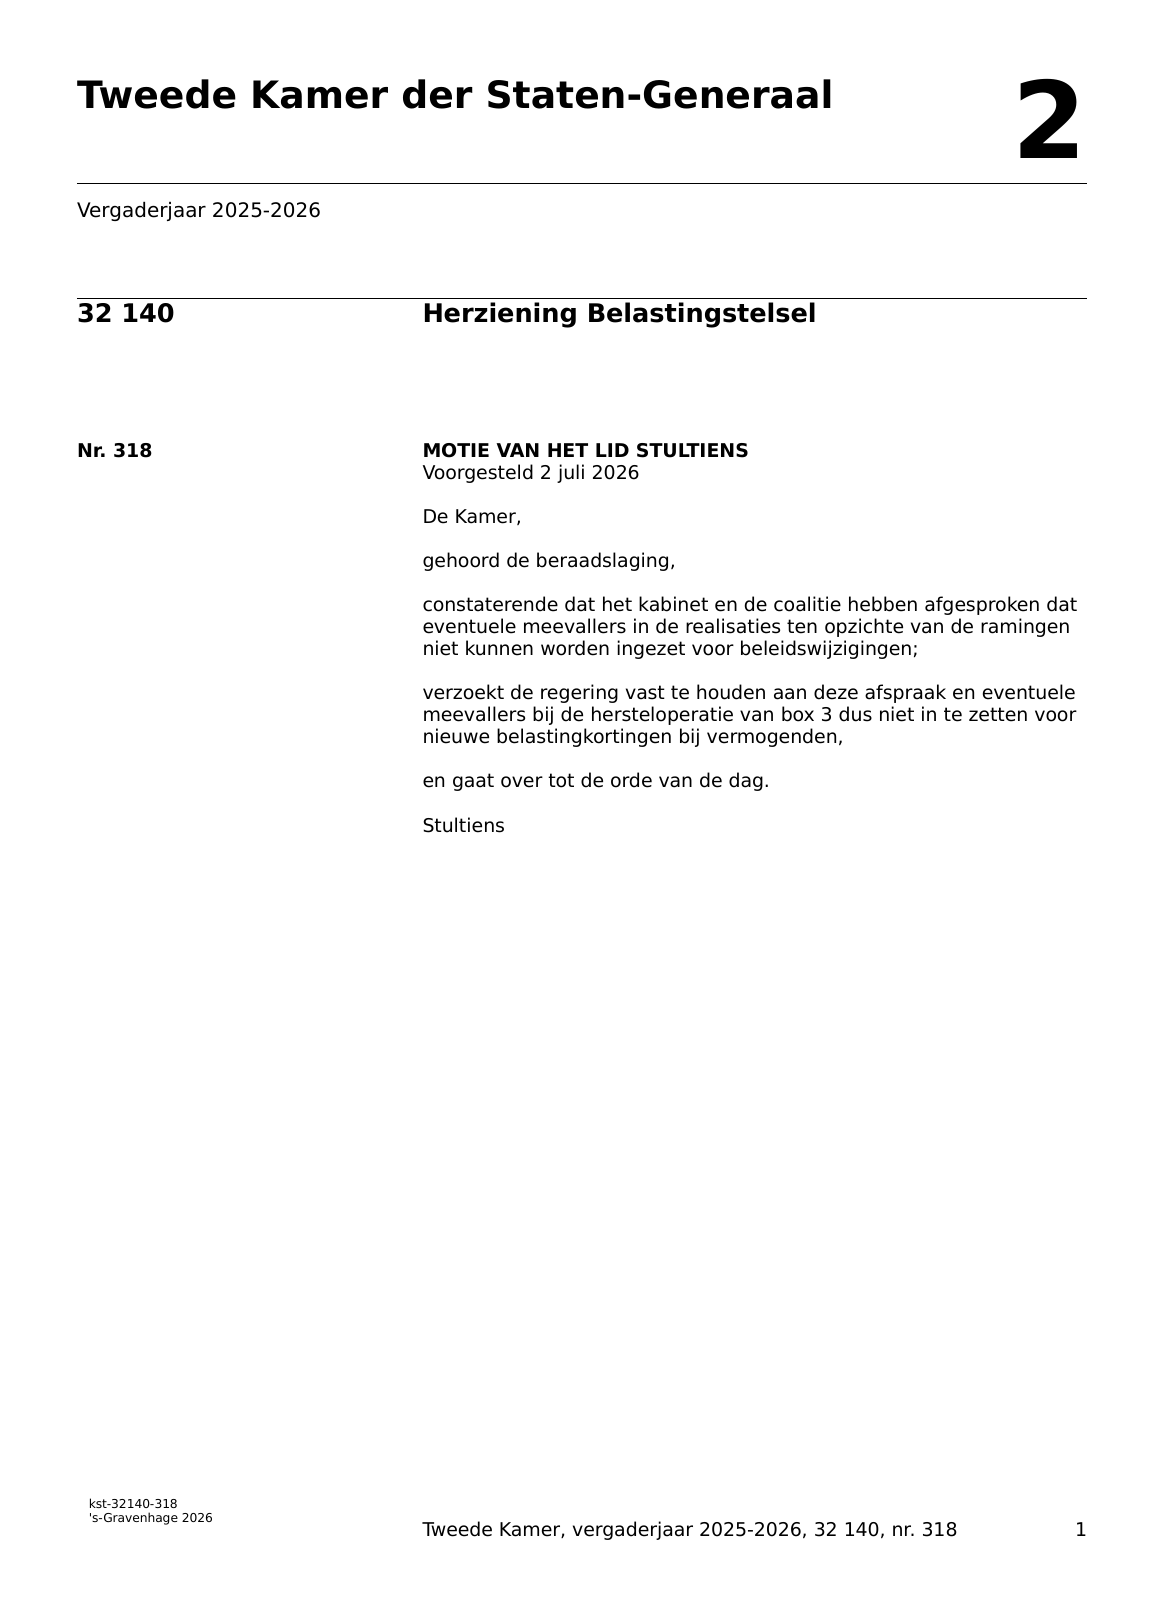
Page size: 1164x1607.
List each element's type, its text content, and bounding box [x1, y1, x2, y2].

text 's-Gravenhage 2026 [88, 1511, 323, 1525]
text verzoekt de regering vast te houden aan deze afspraak en eventuele meevallers bij de hersteloperatie van box 3 dus niet in te zetten voor nieuwe belastingkortingen bij vermogenden, [422, 682, 1087, 748]
text kst-32140-318 [88, 1497, 323, 1511]
text gehoord de beraadslaging, [422, 550, 1087, 572]
table_cell Vergaderjaar 2025-2026 [77, 184, 1087, 298]
text en gaat over tot de orde van de dag. [422, 770, 1087, 792]
text Voorgesteld 2 juli 2026 [422, 462, 1087, 484]
table_header 2 [886, 59, 1087, 183]
subtitle Nr. 318 MOTIE VAN HET LID STULTIENS [77, 440, 1087, 462]
text Stultiens [422, 814, 1087, 837]
subtitle 32 140 Herziening Belastingstelsel [77, 299, 1087, 329]
table_header Tweede Kamer der Staten-Generaal [77, 59, 886, 183]
text constaterende dat het kabinet en de coalitie hebben afgesproken dat eventuele meevallers in de realisaties ten opzichte van de ramingen niet kunnen worden ingezet voor beleidswijzigingen; [422, 594, 1087, 660]
text De Kamer, [422, 506, 1087, 528]
